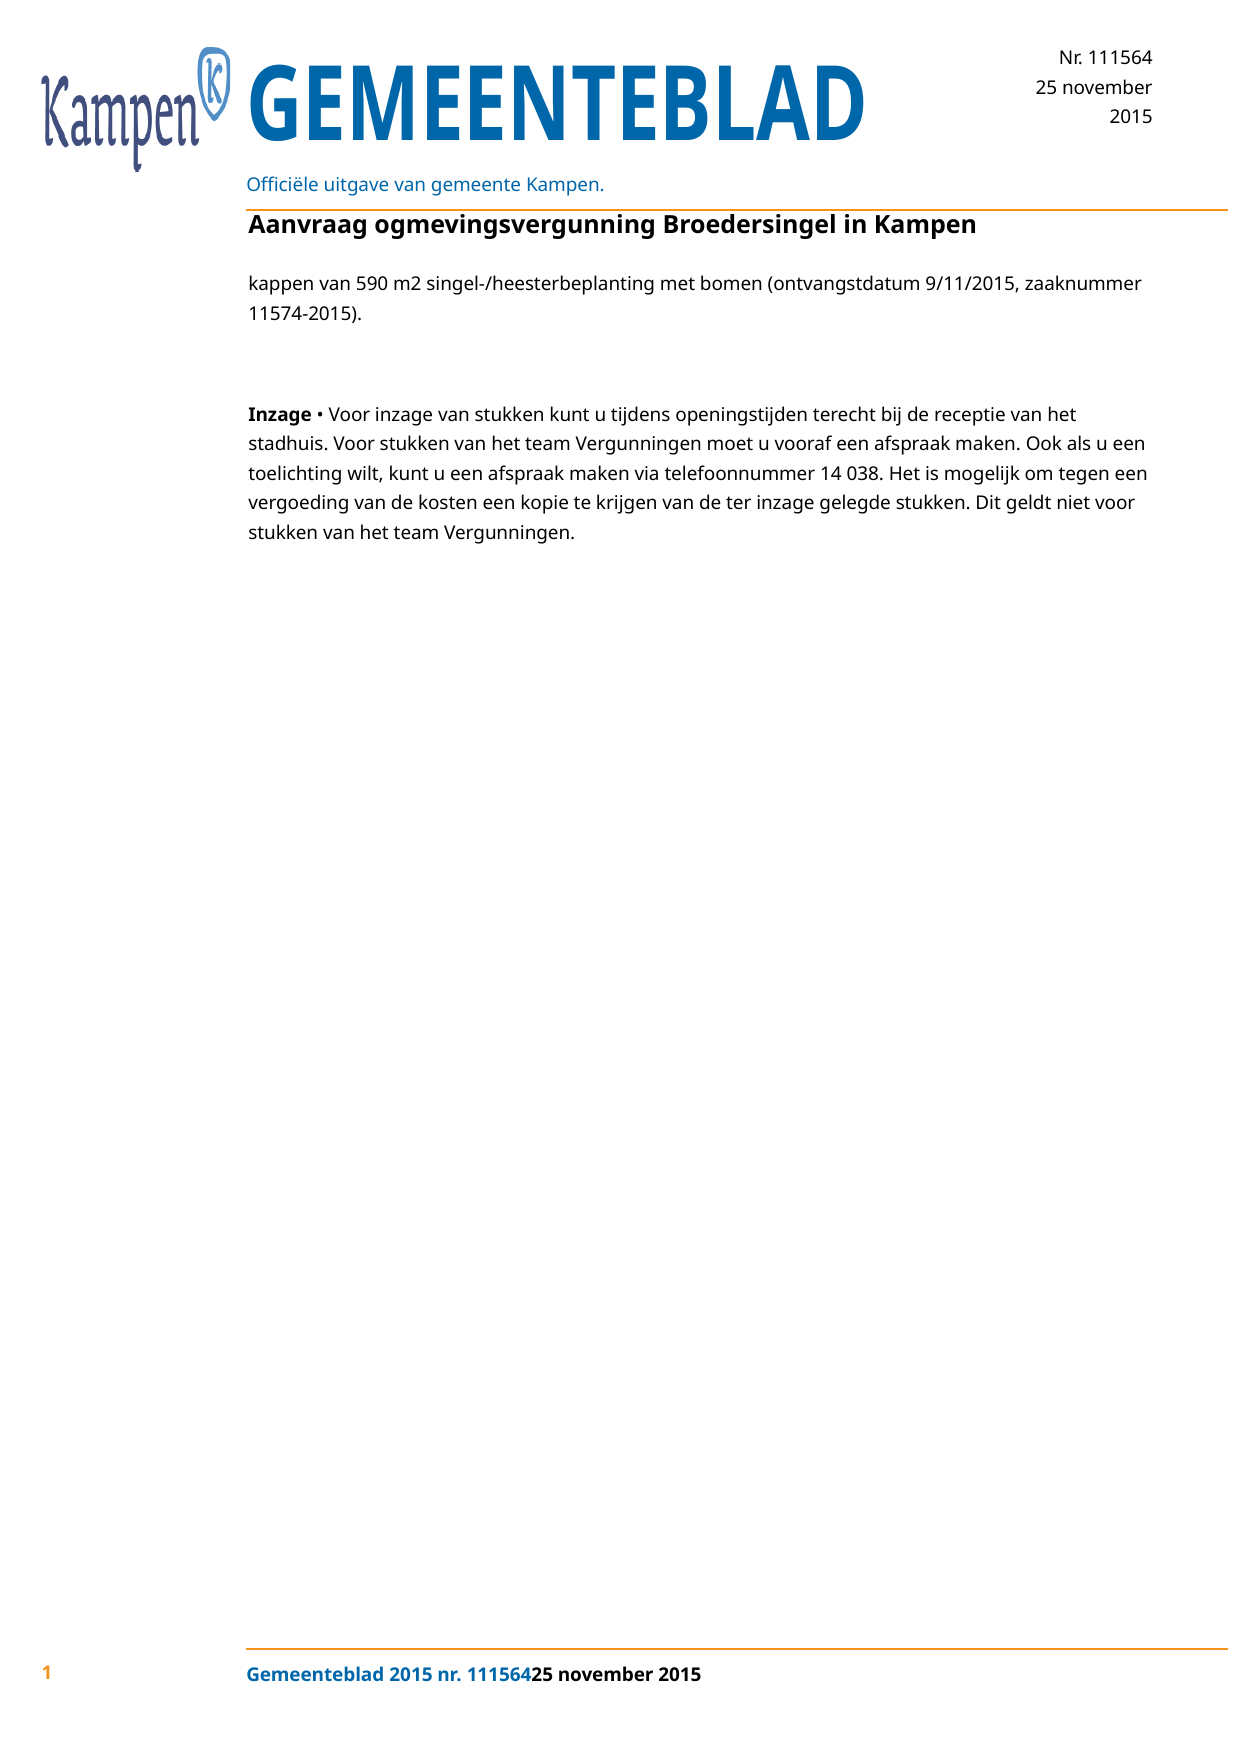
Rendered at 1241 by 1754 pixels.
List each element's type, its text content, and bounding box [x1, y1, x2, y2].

text Aanvraag ogmevingsvergunning Broedersingel in Kampen [248, 211, 1152, 241]
picture [41, 47, 231, 172]
text Inzage • Voor inzage van stukken kunt u tijdens openingstijden terecht bij de receptie van het stadhuis. Voor stukken van het team Vergunningen moet u vooraf een afspraak maken. Ook als u een toelichting wilt, kunt u een afspraak maken via telefoonnummer 14 038. Het is mogelijk om tegen een vergoeding van de kosten een kopie te krijgen van de ter inzage gelegde stukken. Dit geldt niet voor stukken van het team Vergunningen. [248, 401, 1152, 545]
text kappen van 590 m2 singel-/heesterbeplanting met bomen (ontvangstdatum 9/11/2015, zaaknummer 11574-2015). [248, 270, 1152, 326]
